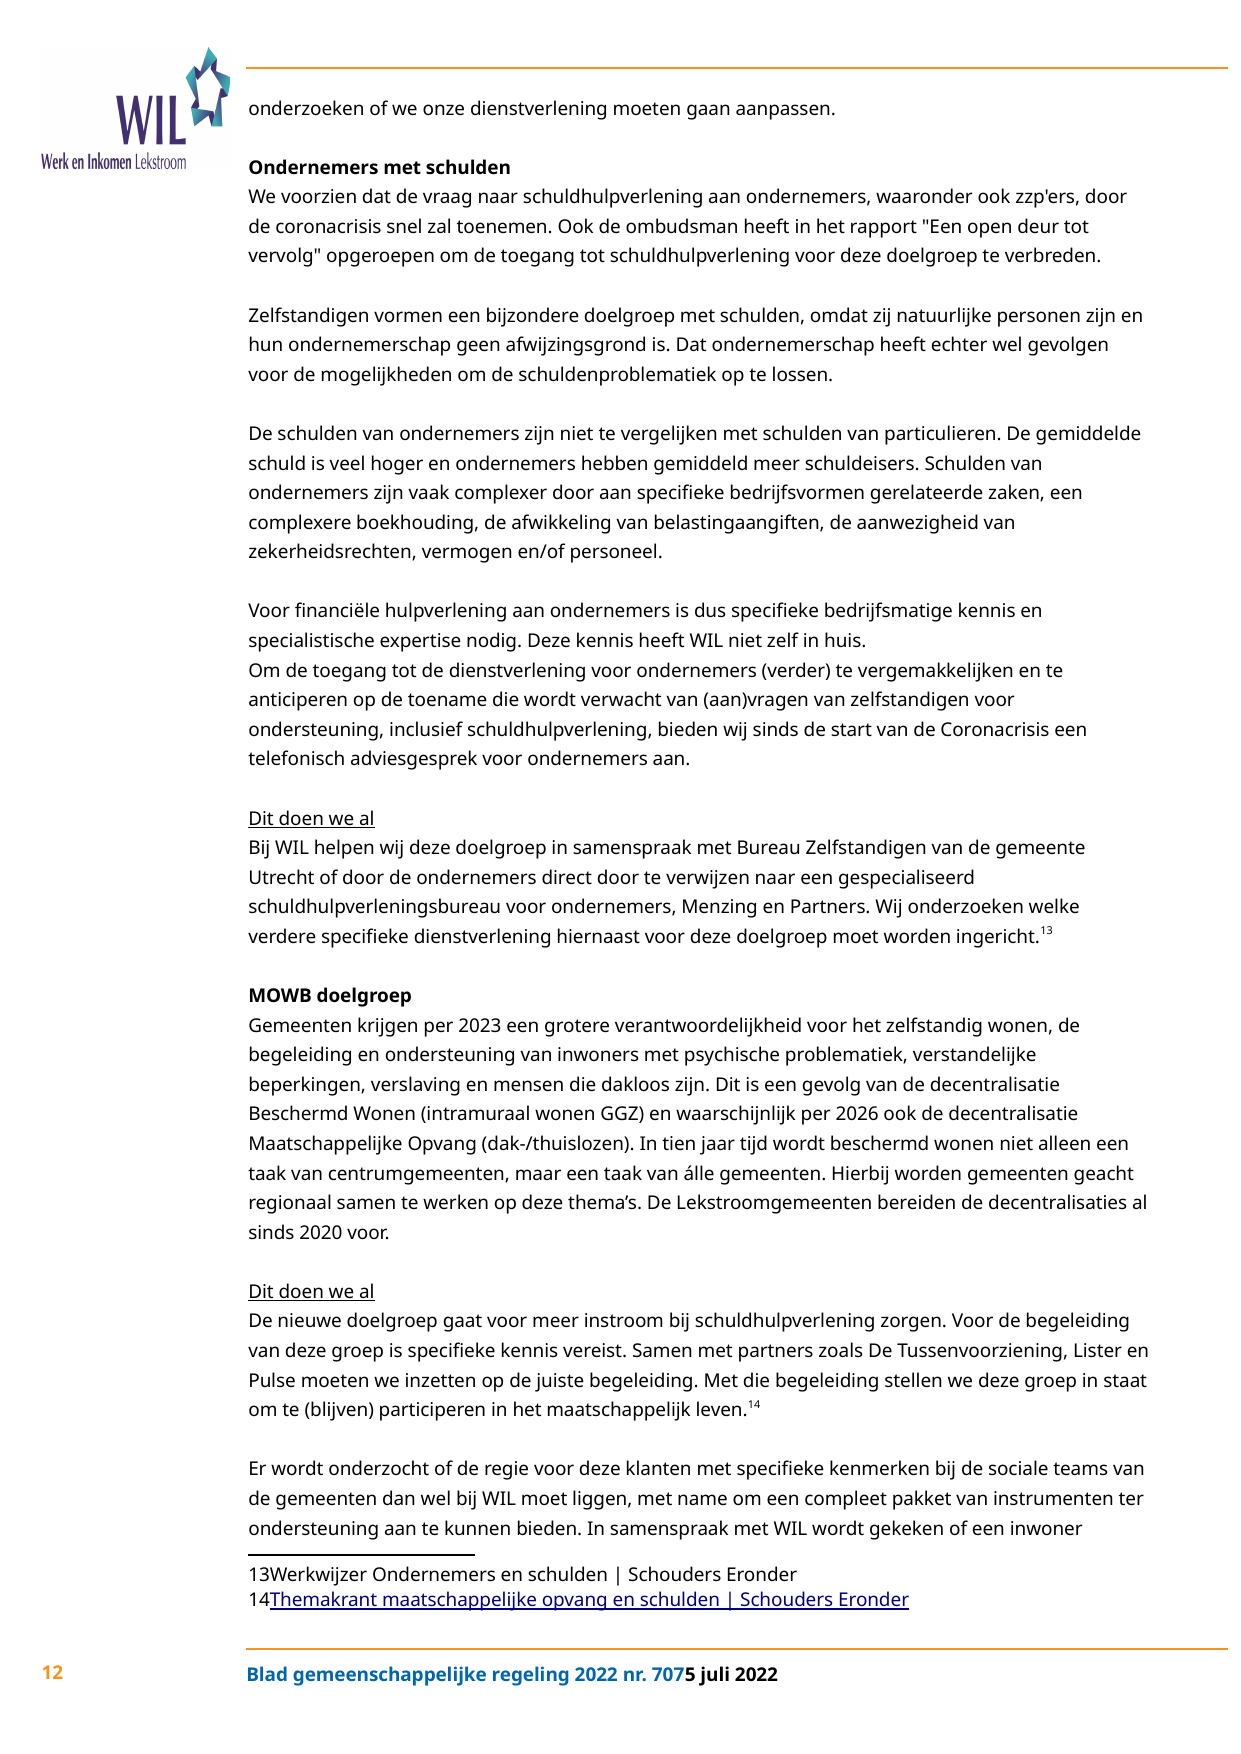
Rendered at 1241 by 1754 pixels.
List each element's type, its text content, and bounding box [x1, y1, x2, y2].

text Bij WIL helpen wij deze doelgroep in samenspraak met Bureau Zelfstandigen van de gemeente Utrecht of door de ondernemers direct door te verwijzen naar een gespecialiseerd schuldhulpverleningsbureau voor ondernemers, Menzing en Partners. Wij onderzoeken welke verdere specifieke dienstverlening hiernaast voor deze doelgroep moet worden ingericht. [248, 834, 1152, 949]
text onderzoeken of we onze dienstverlening moeten gaan aanpassen. [248, 95, 1152, 121]
text Themakrant maatschappelijke opvang en schulden | Schouders Eronder [248, 1586, 1152, 1612]
text Om de toegang tot de dienstverlening voor ondernemers (verder) te vergemakkelĳken en te anticiperen op de toename die wordt verwacht van (aan)vragen van zelfstandigen voor ondersteuning, inclusief schuldhulpverlening, bieden wij sinds de start van de Coronacrisis een telefonisch adviesgesprek voor ondernemers aan. [248, 657, 1152, 771]
text Werkwijzer Ondernemers en schulden | Schouders Eronder [248, 1561, 1152, 1586]
text Dit doen we al [248, 1278, 1152, 1304]
text Er wordt onderzocht of de regie voor deze klanten met specifieke kenmerken bij de sociale teams van de gemeenten dan wel bij WIL moet liggen, met name om een compleet pakket van instrumenten ter ondersteuning aan te kunnen bieden. In samenspraak met WIL wordt gekeken of een inwoner [248, 1456, 1152, 1541]
text De schulden van ondernemers zijn niet te vergelijken met schulden van particulieren. De gemiddelde schuld is veel hoger en ondernemers hebben gemiddeld meer schuldeisers. Schulden van ondernemers zijn vaak complexer door aan specifieke bedrijfsvormen gerelateerde zaken, een complexere boekhouding, de afwikkeling van belastingaangiften, de aanwezigheid van zekerheidsrechten, vermogen en/of personeel. [248, 420, 1152, 564]
text Dit doen we al [248, 805, 1152, 831]
text Voor financiële hulpverlening aan ondernemers is dus specifieke bedrĳfsmatige kennis en specialistische expertise nodig. Deze kennis heeft WIL niet zelf in huis. [248, 598, 1152, 653]
text Gemeenten krijgen per 2023 een grotere verantwoordelijkheid voor het zelfstandig wonen, de begeleiding en ondersteuning van inwoners met psychische problematiek, verstandelijke beperkingen, verslaving en mensen die dakloos zijn. Dit is een gevolg van de decentralisatie Beschermd Wonen (intramuraal wonen GGZ) en waarschijnlijk per 2026 ook de decentralisatie Maatschappelijke Opvang (dak-/thuislozen). In tien jaar tijd wordt beschermd wonen niet alleen een taak van centrumgemeenten, maar een taak van álle gemeenten. Hierbij worden gemeenten geacht regionaal samen te werken op deze thema’s. De Lekstroomgemeenten bereiden de decentralisaties al sinds 2020 voor. [248, 1012, 1152, 1245]
text Ondernemers met schulden [248, 154, 1152, 180]
picture [41, 47, 231, 172]
text We voorzien dat de vraag naar schuldhulpverlening aan ondernemers, waaronder ook zzp'ers, door de coronacrisis snel zal toenemen. Ook de ombudsman heeft in het rapport "Een open deur tot vervolg" opgeroepen om de toegang tot schuldhulpverlening voor deze doelgroep te verbreden. [248, 183, 1152, 268]
text MOWB doelgroep [248, 982, 1152, 1008]
text Zelfstandigen vormen een bijzondere doelgroep met schulden, omdat zij natuurlijke personen zijn en hun ondernemerschap geen afwijzingsgrond is. Dat ondernemerschap heeft echter wel gevolgen voor de mogelijkheden om de schuldenproblematiek op te lossen. [248, 302, 1152, 387]
text De nieuwe doelgroep gaat voor meer instroom bij schuldhulpverlening zorgen. Voor de begeleiding van deze groep is specifieke kennis vereist. Samen met partners zoals De Tussenvoorziening, Lister en Pulse moeten we inzetten op de juiste begeleiding. Met die begeleiding stellen we deze groep in staat om te (blijven) participeren in het maatschappelijk leven. [248, 1308, 1152, 1422]
